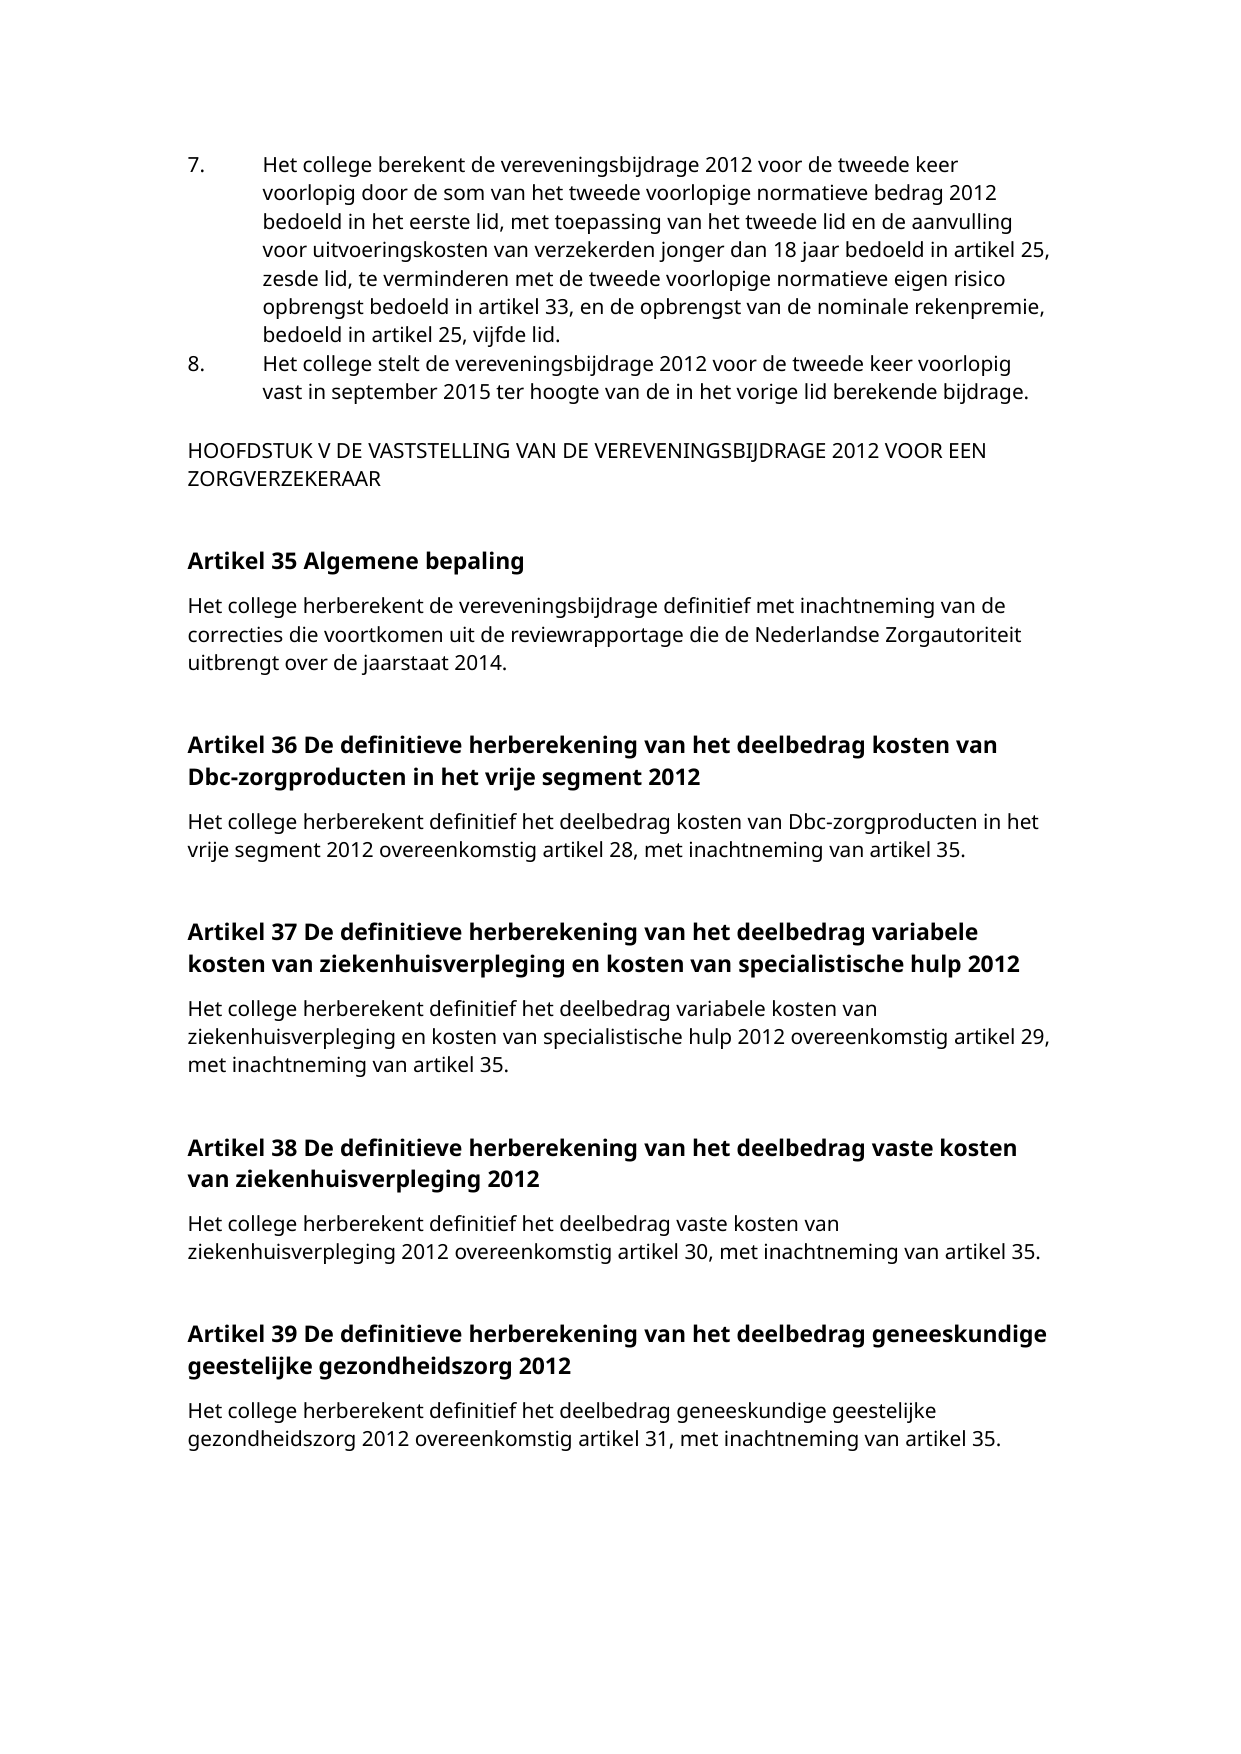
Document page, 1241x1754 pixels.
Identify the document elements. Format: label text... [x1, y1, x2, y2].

text Het college herberekent definitief het deelbedrag kosten van Dbc-zorgproducten in het vrije segment 2012 overeenkomstig artikel 28, met inachtneming van artikel 35. [187, 807, 1053, 864]
subtitle Artikel 37 De definitieve herberekening van het deelbedrag variabele kosten van ziekenhuisverpleging en kosten van specialistische hulp 2012 [187, 916, 1053, 979]
list Het college berekent de vereveningsbijdrage 2012 voor de tweede keer voorlopig door de som van het tweede voorlopige normatieve bedrag 2012 bedoeld in het eerste lid, met toepassing van het tweede lid en de aanvulling voor uitvoeringskosten van verzekerden jonger dan 18 jaar bedoeld in artikel 25, zesde lid, te verminderen met de tweede voorlopige normatieve eigen risico opbrengst bedoeld in artikel 33, en de opbrengst van de nominale rekenpremie, bedoeld in artikel 25, vijfde lid. [187, 150, 1053, 349]
text Het college herberekent definitief het deelbedrag geneeskundige geestelijke gezondheidszorg 2012 overeenkomstig artikel 31, met inachtneming van artikel 35. [187, 1396, 1053, 1453]
subtitle Artikel 39 De definitieve herberekening van het deelbedrag geneeskundige geestelijke gezondheidszorg 2012 [187, 1318, 1053, 1381]
text Het college herberekent definitief het deelbedrag vaste kosten van ziekenhuisverpleging 2012 overeenkomstig artikel 30, met inachtneming van artikel 35. [187, 1209, 1053, 1266]
text Het college herberekent de vereveningsbijdrage definitief met inachtneming van de correcties die voortkomen uit de reviewrapportage die de Nederlandse Zorgautoriteit uitbrengt over de jaarstaat 2014. [187, 592, 1053, 677]
subtitle Artikel 36 De definitieve herberekening van het deelbedrag kosten van Dbc-zorgproducten in het vrije segment 2012 [187, 729, 1053, 792]
subtitle Artikel 38 De definitieve herberekening van het deelbedrag vaste kosten van ziekenhuisverpleging 2012 [187, 1132, 1053, 1194]
text Het college herberekent definitief het deelbedrag variabele kosten van ziekenhuisverpleging en kosten van specialistische hulp 2012 overeenkomstig artikel 29, met inachtneming van artikel 35. [187, 994, 1053, 1079]
subtitle HOOFDSTUK V DE VASTSTELLING VAN DE VEREVENINGSBIJDRAGE 2012 VOOR EEN ZORGVERZEKERAAR [187, 436, 1053, 493]
subtitle Artikel 35 Algemene bepaling [187, 545, 1053, 577]
list Het college stelt de vereveningsbijdrage 2012 voor de tweede keer voorlopig vast in september 2015 ter hoogte van de in het vorige lid berekende bijdrage. [187, 349, 1053, 406]
